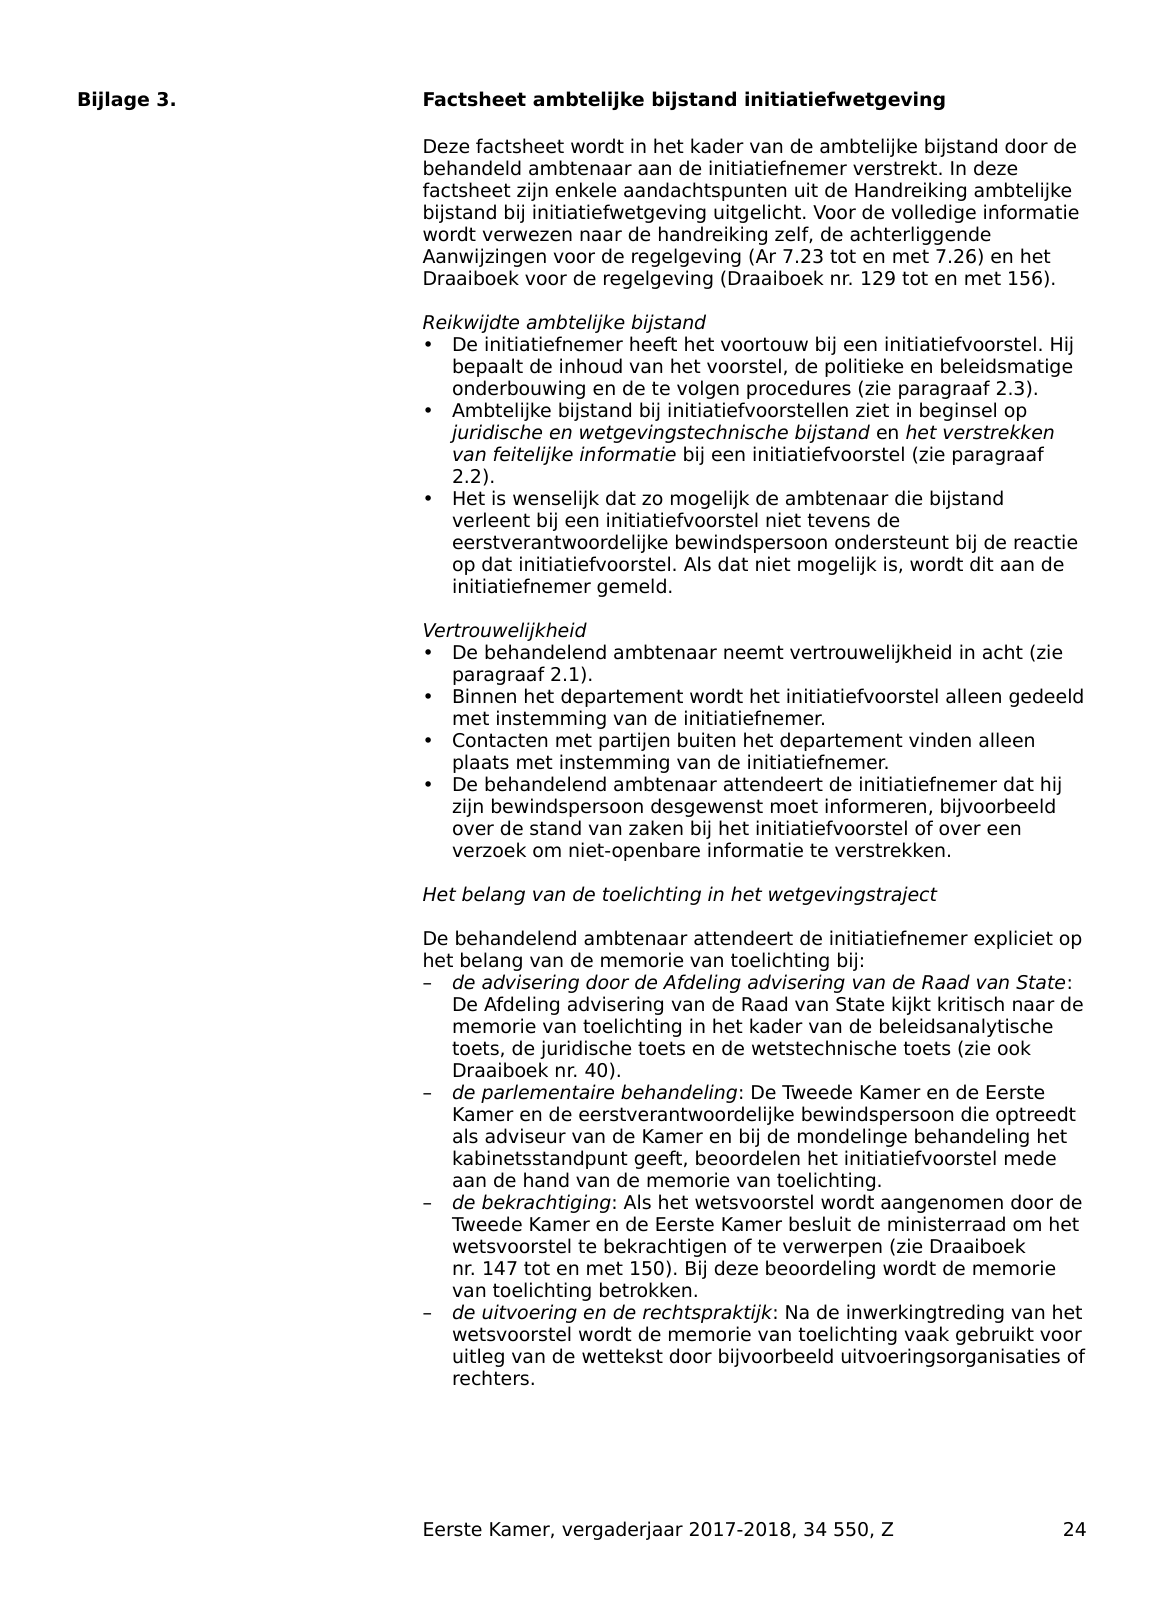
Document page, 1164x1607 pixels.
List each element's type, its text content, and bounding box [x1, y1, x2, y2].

text – de advisering door de Afdeling advisering van de Raad van State: De Afdeling advisering van de Raad van State kijkt kritisch naar de memorie van toelichting in het kader van de beleidsanalytische toets, de juridische toets en de wetstechnische toets (zie ook Draaiboek nr. 40). [422, 972, 1087, 1082]
subtitle Bijlage 3. Factsheet ambtelijke bijstand initiatiefwetgeving [77, 89, 1087, 111]
text – de uitvoering en de rechtspraktijk: Na de inwerkingtreding van het wetsvoorstel wordt de memorie van toelichting vaak gebruikt voor uitleg van de wettekst door bijvoorbeeld uitvoeringsorganisaties of rechters. [422, 1302, 1087, 1390]
text • De behandelend ambtenaar attendeert de initiatiefnemer dat hij zijn bewindspersoon desgewenst moet informeren, bijvoorbeeld over de stand van zaken bij het initiatiefvoorstel of over een verzoek om niet-openbare informatie te verstrekken. [422, 774, 1087, 862]
text • Ambtelijke bijstand bij initiatiefvoorstellen ziet in beginsel op juridische en wetgevingstechnische bijstand en het verstrekken van feitelijke informatie bij een initiatiefvoorstel (zie paragraaf 2.2). [422, 400, 1087, 488]
text • Het is wenselijk dat zo mogelijk de ambtenaar die bijstand verleent bij een initiatiefvoorstel niet tevens de eerstverantwoordelijke bewindspersoon ondersteunt bij de reactie op dat initiatiefvoorstel. Als dat niet mogelijk is, wordt dit aan de initiatiefnemer gemeld. [422, 488, 1087, 598]
subtitle Het belang van de toelichting in het wetgevingstraject [422, 884, 1087, 906]
text • De initiatiefnemer heeft het voortouw bij een initiatiefvoorstel. Hij bepaalt de inhoud van het voorstel, de politieke en beleidsmatige onderbouwing en de te volgen procedures (zie paragraaf 2.3). [422, 334, 1087, 400]
text De behandelend ambtenaar attendeert de initiatiefnemer expliciet op het belang van de memorie van toelichting bij: [422, 928, 1087, 972]
text – de parlementaire behandeling: De Tweede Kamer en de Eerste Kamer en de eerstverantwoordelijke bewindspersoon die optreedt als adviseur van de Kamer en bij de mondelinge behandeling het kabinetsstandpunt geeft, beoordelen het initiatiefvoorstel mede aan de hand van de memorie van toelichting. [422, 1082, 1087, 1192]
text – de bekrachtiging: Als het wetsvoorstel wordt aangenomen door de Tweede Kamer en de Eerste Kamer besluit de ministerraad om het wetsvoorstel te bekrachtigen of te verwerpen (zie Draaiboek nr. 147 tot en met 150). Bij deze beoordeling wordt de memorie van toelichting betrokken. [422, 1192, 1087, 1302]
text • Binnen het departement wordt het initiatiefvoorstel alleen gedeeld met instemming van de initiatiefnemer. [422, 686, 1087, 730]
subtitle Vertrouwelijkheid [422, 620, 1087, 642]
text • De behandelend ambtenaar neemt vertrouwelijkheid in acht (zie paragraaf 2.1). [422, 642, 1087, 686]
text • Contacten met partijen buiten het departement vinden alleen plaats met instemming van de initiatiefnemer. [422, 730, 1087, 774]
text Deze factsheet wordt in het kader van de ambtelijke bijstand door de behandeld ambtenaar aan de initiatiefnemer verstrekt. In deze factsheet zijn enkele aandachtspunten uit de Handreiking ambtelijke bijstand bij initiatiefwetgeving uitgelicht. Voor de volledige informatie wordt verwezen naar de handreiking zelf, de achterliggende Aanwijzingen voor de regelgeving (Ar 7.23 tot en met 7.26) en het Draaiboek voor de regelgeving (Draaiboek nr. 129 tot en met 156). [422, 136, 1087, 290]
subtitle Reikwijdte ambtelijke bijstand [422, 312, 1087, 334]
